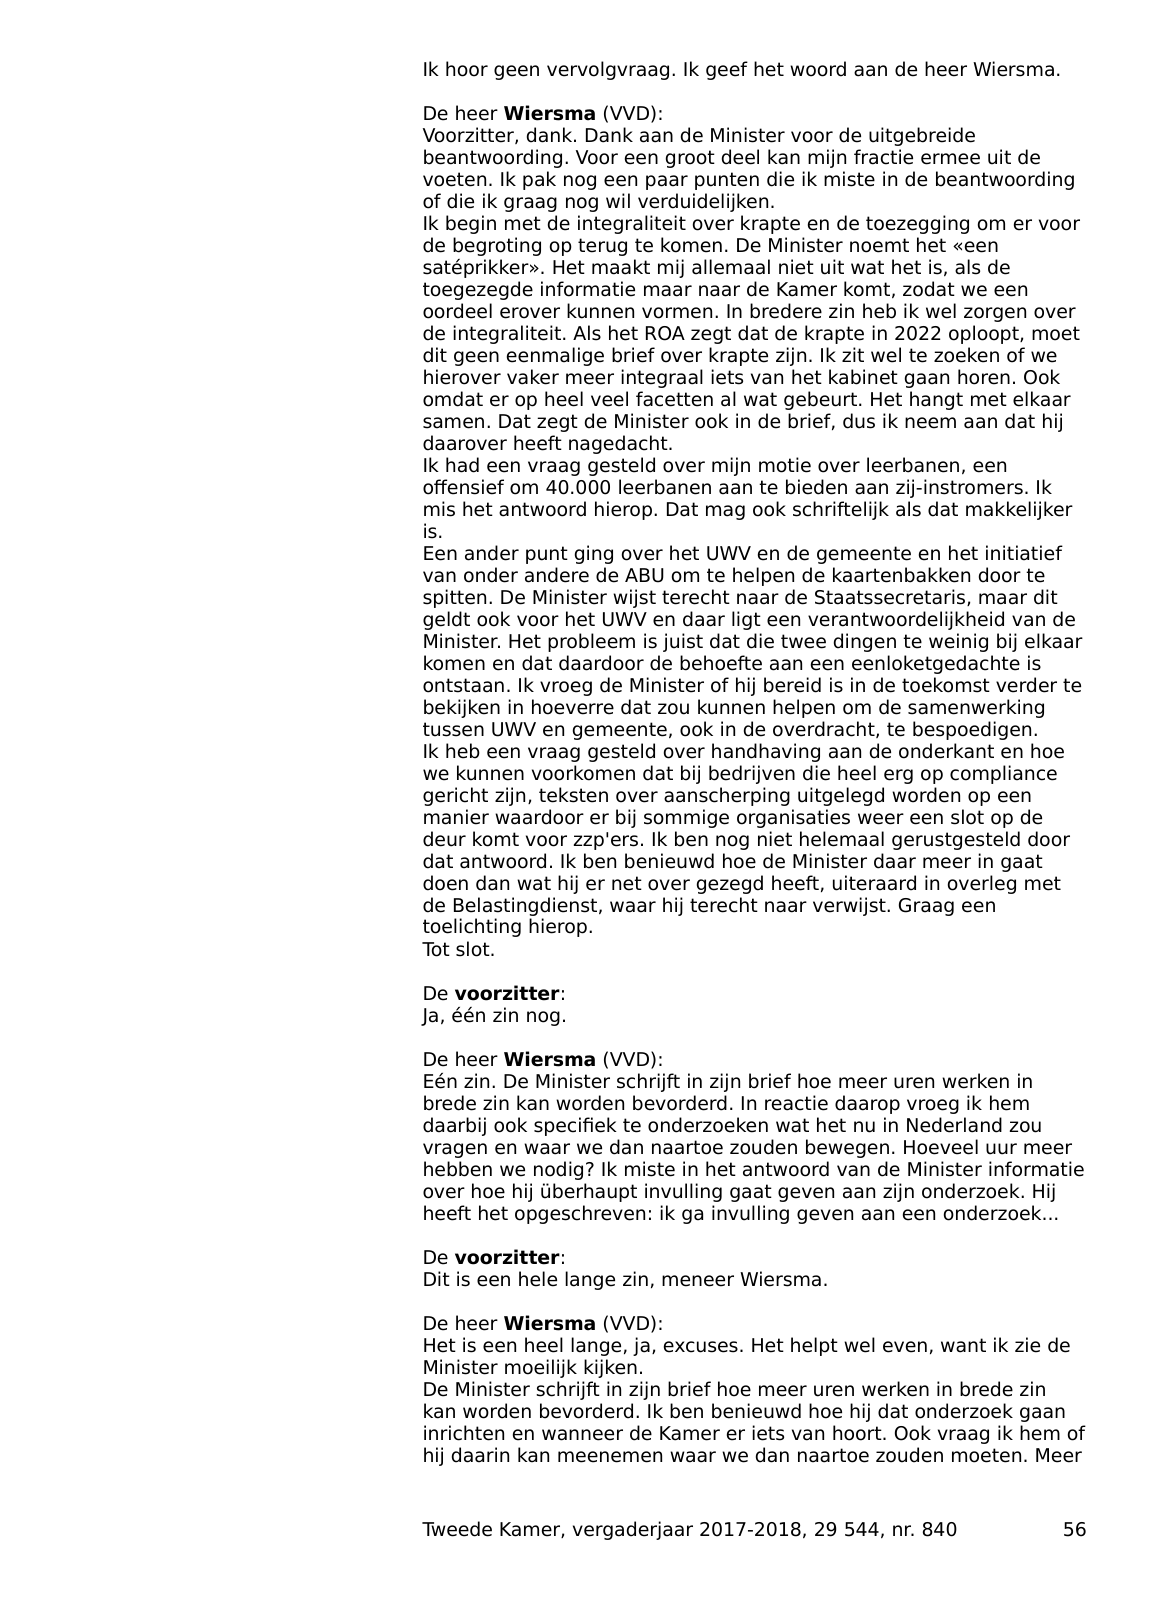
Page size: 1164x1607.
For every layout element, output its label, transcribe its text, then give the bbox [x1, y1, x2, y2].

text Ja, één zin nog. [422, 1004, 1087, 1027]
text De heer Wiersma (VVD): [422, 1313, 1087, 1335]
text Voorzitter, dank. Dank aan de Minister voor de uitgebreide beantwoording. Voor een groot deel kan mijn fractie ermee uit de voeten. Ik pak nog een paar punten die ik miste in de beantwoording of die ik graag nog wil verduidelijken. [422, 125, 1087, 213]
text Een ander punt ging over het UWV en de gemeente en het initiatief van onder andere de ABU om te helpen de kaartenbakken door te spitten. De Minister wijst terecht naar de Staatssecretaris, maar dit geldt ook voor het UWV en daar ligt een verantwoordelijkheid van de Minister. Het probleem is juist dat die twee dingen te weinig bij elkaar komen en dat daardoor de behoefte aan een eenloketgedachte is ontstaan. Ik vroeg de Minister of hij bereid is in de toekomst verder te bekijken in hoeverre dat zou kunnen helpen om de samenwerking tussen UWV en gemeente, ook in de overdracht, te bespoedigen. [422, 543, 1087, 741]
text Ik had een vraag gesteld over mijn motie over leerbanen, een offensief om 40.000 leerbanen aan te bieden aan zij-instromers. Ik mis het antwoord hierop. Dat mag ook schriftelijk als dat makkelijker is. [422, 455, 1087, 543]
text De voorzitter: [422, 983, 1087, 1004]
text Ik begin met de integraliteit over krapte en de toezegging om er voor de begroting op terug te komen. De Minister noemt het «een satéprikker». Het maakt mij allemaal niet uit wat het is, als de toegezegde informatie maar naar de Kamer komt, zodat we een oordeel erover kunnen vormen. In bredere zin heb ik wel zorgen over de integraliteit. Als het ROA zegt dat de krapte in 2022 oploopt, moet dit geen eenmalige brief over krapte zijn. Ik zit wel te zoeken of we hierover vaker meer integraal iets van het kabinet gaan horen. Ook omdat er op heel veel facetten al wat gebeurt. Het hangt met elkaar samen. Dat zegt de Minister ook in de brief, dus ik neem aan dat hij daarover heeft nagedacht. [422, 213, 1087, 455]
text Ik hoor geen vervolgvraag. Ik geef het woord aan de heer Wiersma. [422, 59, 1087, 81]
text De heer Wiersma (VVD): [422, 103, 1087, 125]
text Ik heb een vraag gesteld over handhaving aan de onderkant en hoe we kunnen voorkomen dat bij bedrijven die heel erg op compliance gericht zijn, teksten over aanscherping uitgelegd worden op een manier waardoor er bij sommige organisaties weer een slot op de deur komt voor zzp'ers. Ik ben nog niet helemaal gerustgesteld door dat antwoord. Ik ben benieuwd hoe de Minister daar meer in gaat doen dan wat hij er net over gezegd heeft, uiteraard in overleg met de Belastingdienst, waar hij terecht naar verwijst. Graag een toelichting hierop. [422, 741, 1087, 938]
text Dit is een hele lange zin, meneer Wiersma. [422, 1269, 1087, 1291]
text Tot slot. [422, 938, 1087, 960]
text De Minister schrijft in zijn brief hoe meer uren werken in brede zin kan worden bevorderd. Ik ben benieuwd hoe hij dat onderzoek gaan inrichten en wanneer de Kamer er iets van hoort. Ook vraag ik hem of hij daarin kan meenemen waar we dan naartoe zouden moeten. Meer [422, 1379, 1087, 1467]
text Eén zin. De Minister schrijft in zijn brief hoe meer uren werken in brede zin kan worden bevorderd. In reactie daarop vroeg ik hem daarbij ook specifiek te onderzoeken wat het nu in Nederland zou vragen en waar we dan naartoe zouden bewegen. Hoeveel uur meer hebben we nodig? Ik miste in het antwoord van de Minister informatie over hoe hij überhaupt invulling gaat geven aan zijn onderzoek. Hij heeft het opgeschreven: ik ga invulling geven aan een onderzoek... [422, 1071, 1087, 1224]
text De heer Wiersma (VVD): [422, 1049, 1087, 1071]
text Het is een heel lange, ja, excuses. Het helpt wel even, want ik zie de Minister moeilijk kijken. [422, 1335, 1087, 1379]
text De voorzitter: [422, 1247, 1087, 1269]
